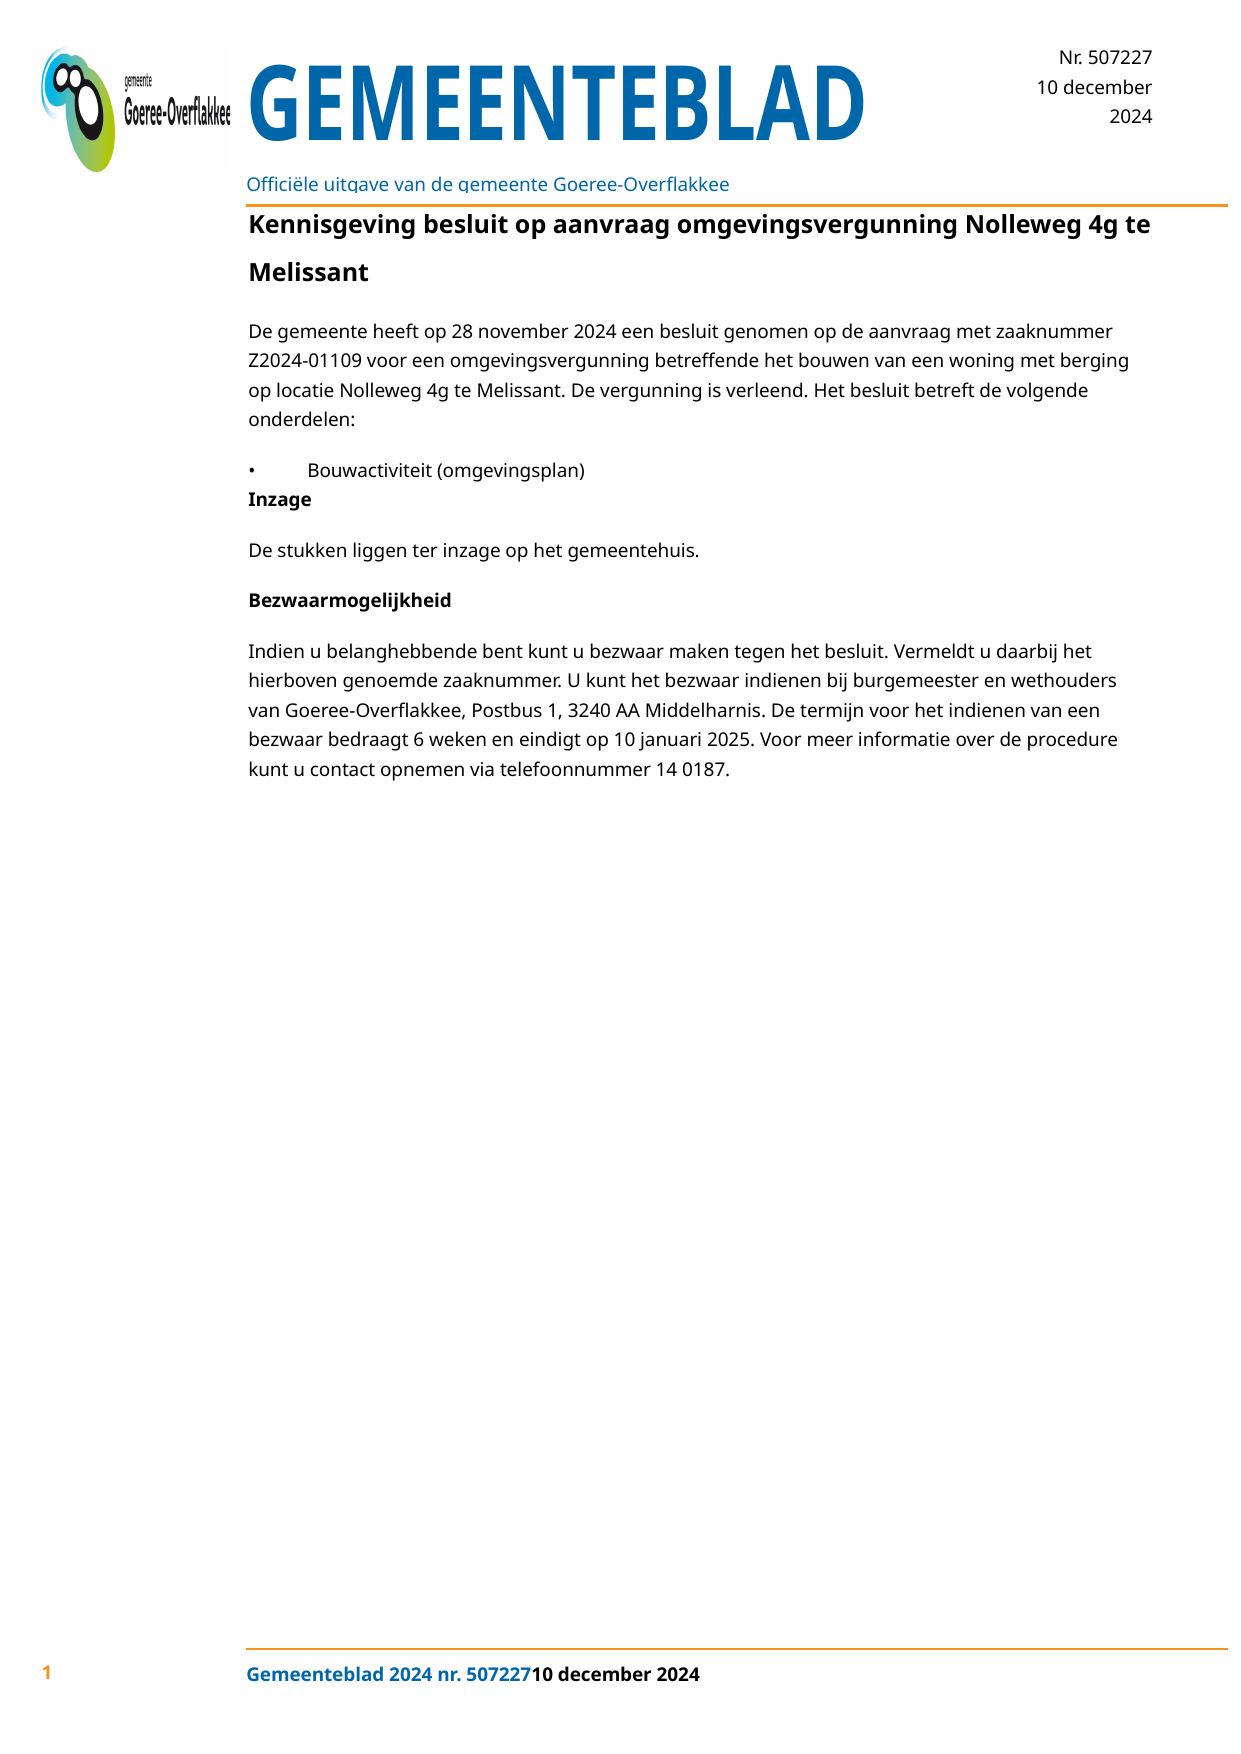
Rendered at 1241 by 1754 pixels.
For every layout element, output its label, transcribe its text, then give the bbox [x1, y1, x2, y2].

text De stukken liggen ter inzage op het gemeentehuis. [248, 537, 1152, 563]
picture [41, 47, 231, 172]
text De gemeente heeft op 28 november 2024 een besluit genomen op de aanvraag met zaaknummer Z2024-01109 voor een omgevingsvergunning betreffende het bouwen van een woning met berging op locatie Nolleweg 4g te Melissant. De vergunning is verleend. Het besluit betreft de volgende onderdelen: [248, 318, 1152, 432]
text Kennisgeving besluit op aanvraag omgevingsvergunning Nolleweg 4g te Melissant [248, 207, 1152, 288]
text Indien u belanghebbende bent kunt u bezwaar maken tegen het besluit. Vermeldt u daarbij het hierboven genoemde zaaknummer. U kunt het bezwaar indienen bij burgemeester en wethouders van Goeree-Overflakkee, Postbus 1, 3240 AA Middelharnis. De termijn voor het indienen van een bezwaar bedraagt 6 weken en eindigt op 10 januari 2025. Voor meer informatie over de procedure kunt u contact opnemen via telefoonnummer 14 0187. [248, 638, 1152, 782]
text Bezwaarmogelijkheid [248, 587, 1152, 613]
list Bouwactiviteit (omgevingsplan) [248, 457, 1152, 483]
text Inzage [248, 487, 1152, 512]
